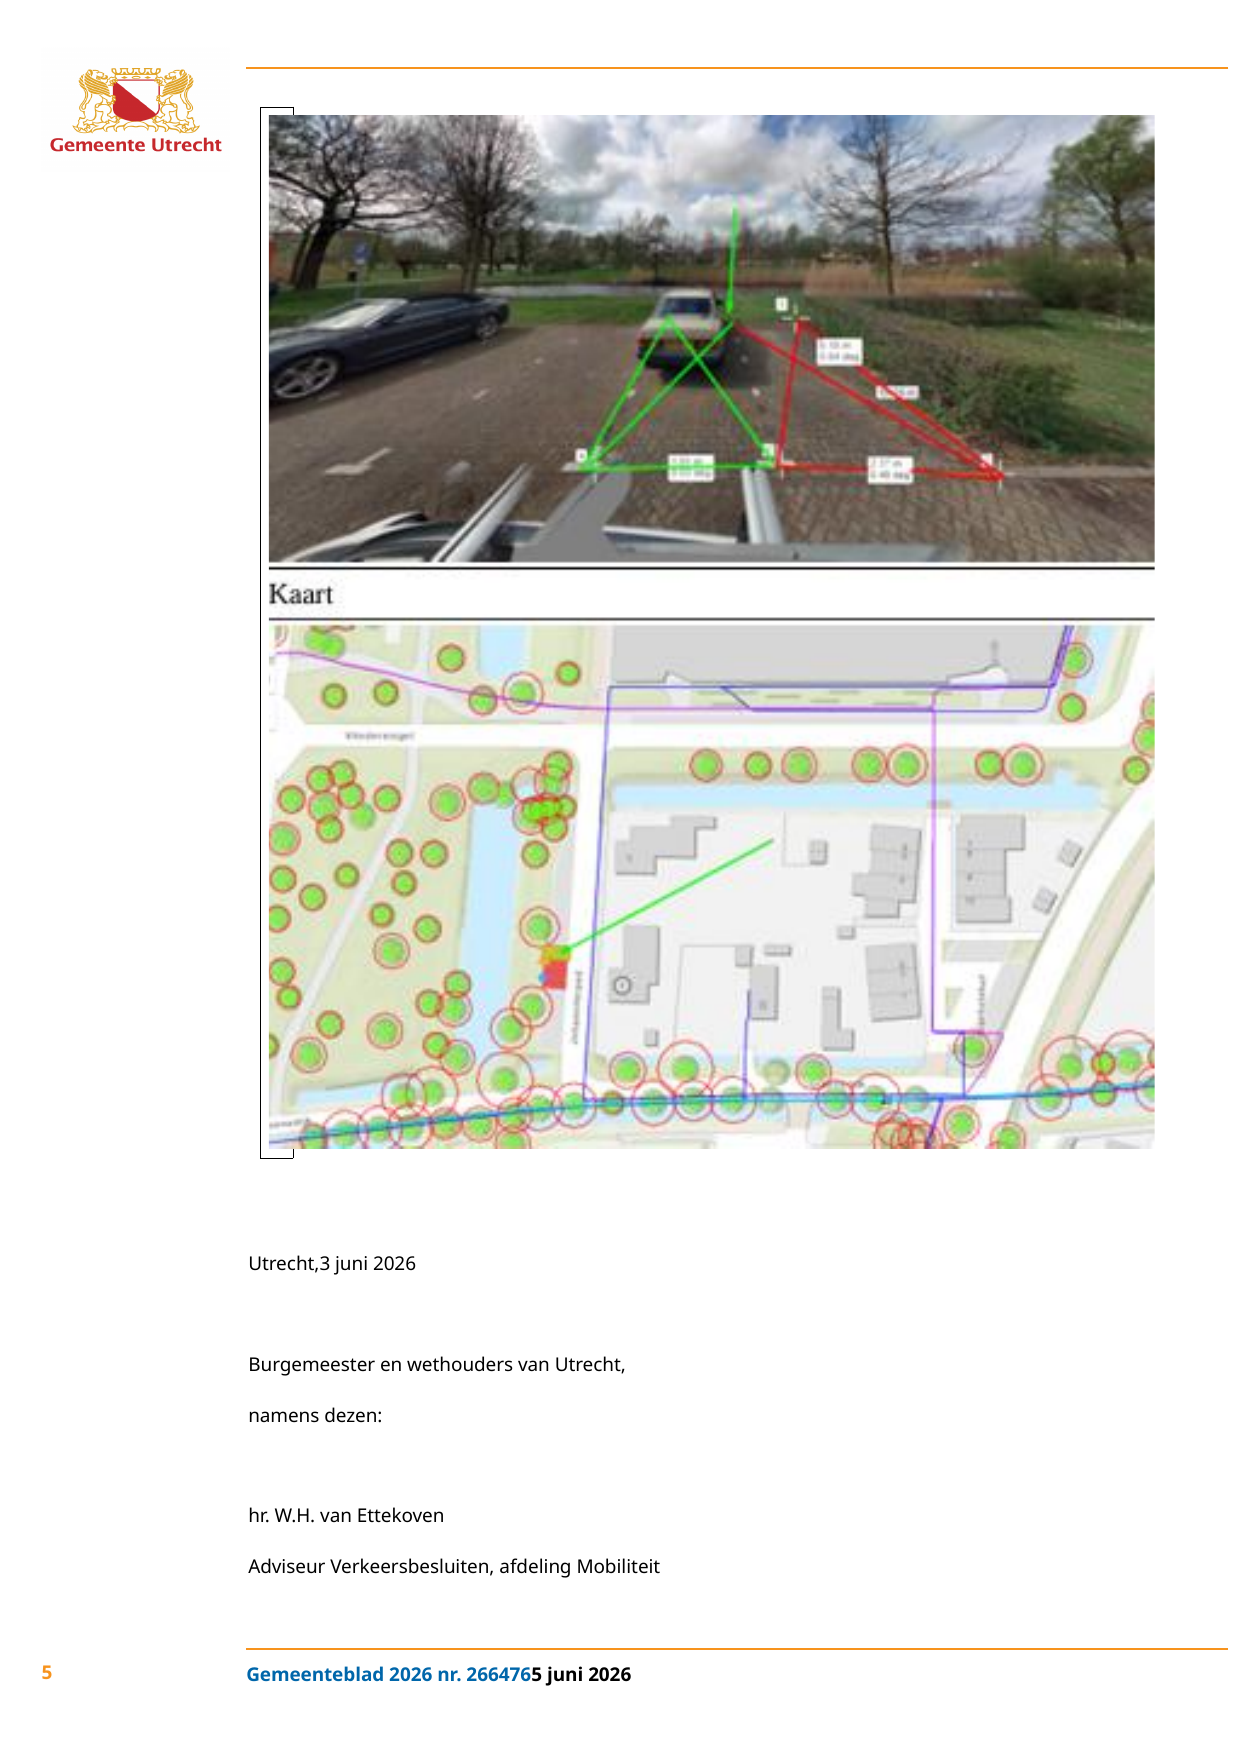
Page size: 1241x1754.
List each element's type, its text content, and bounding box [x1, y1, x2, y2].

text Burgemeester en wethouders van Utrecht, [248, 1351, 1152, 1377]
text namens dezen: [248, 1402, 1152, 1428]
text Utrecht,3 juni 2026 [248, 1251, 1152, 1276]
text Adviseur Verkeersbesluiten, afdeling Mobiliteit [248, 1553, 1152, 1579]
text hr. W.H. van Ettekoven [248, 1503, 1152, 1528]
picture [41, 47, 231, 172]
picture [268, 115, 1155, 1149]
